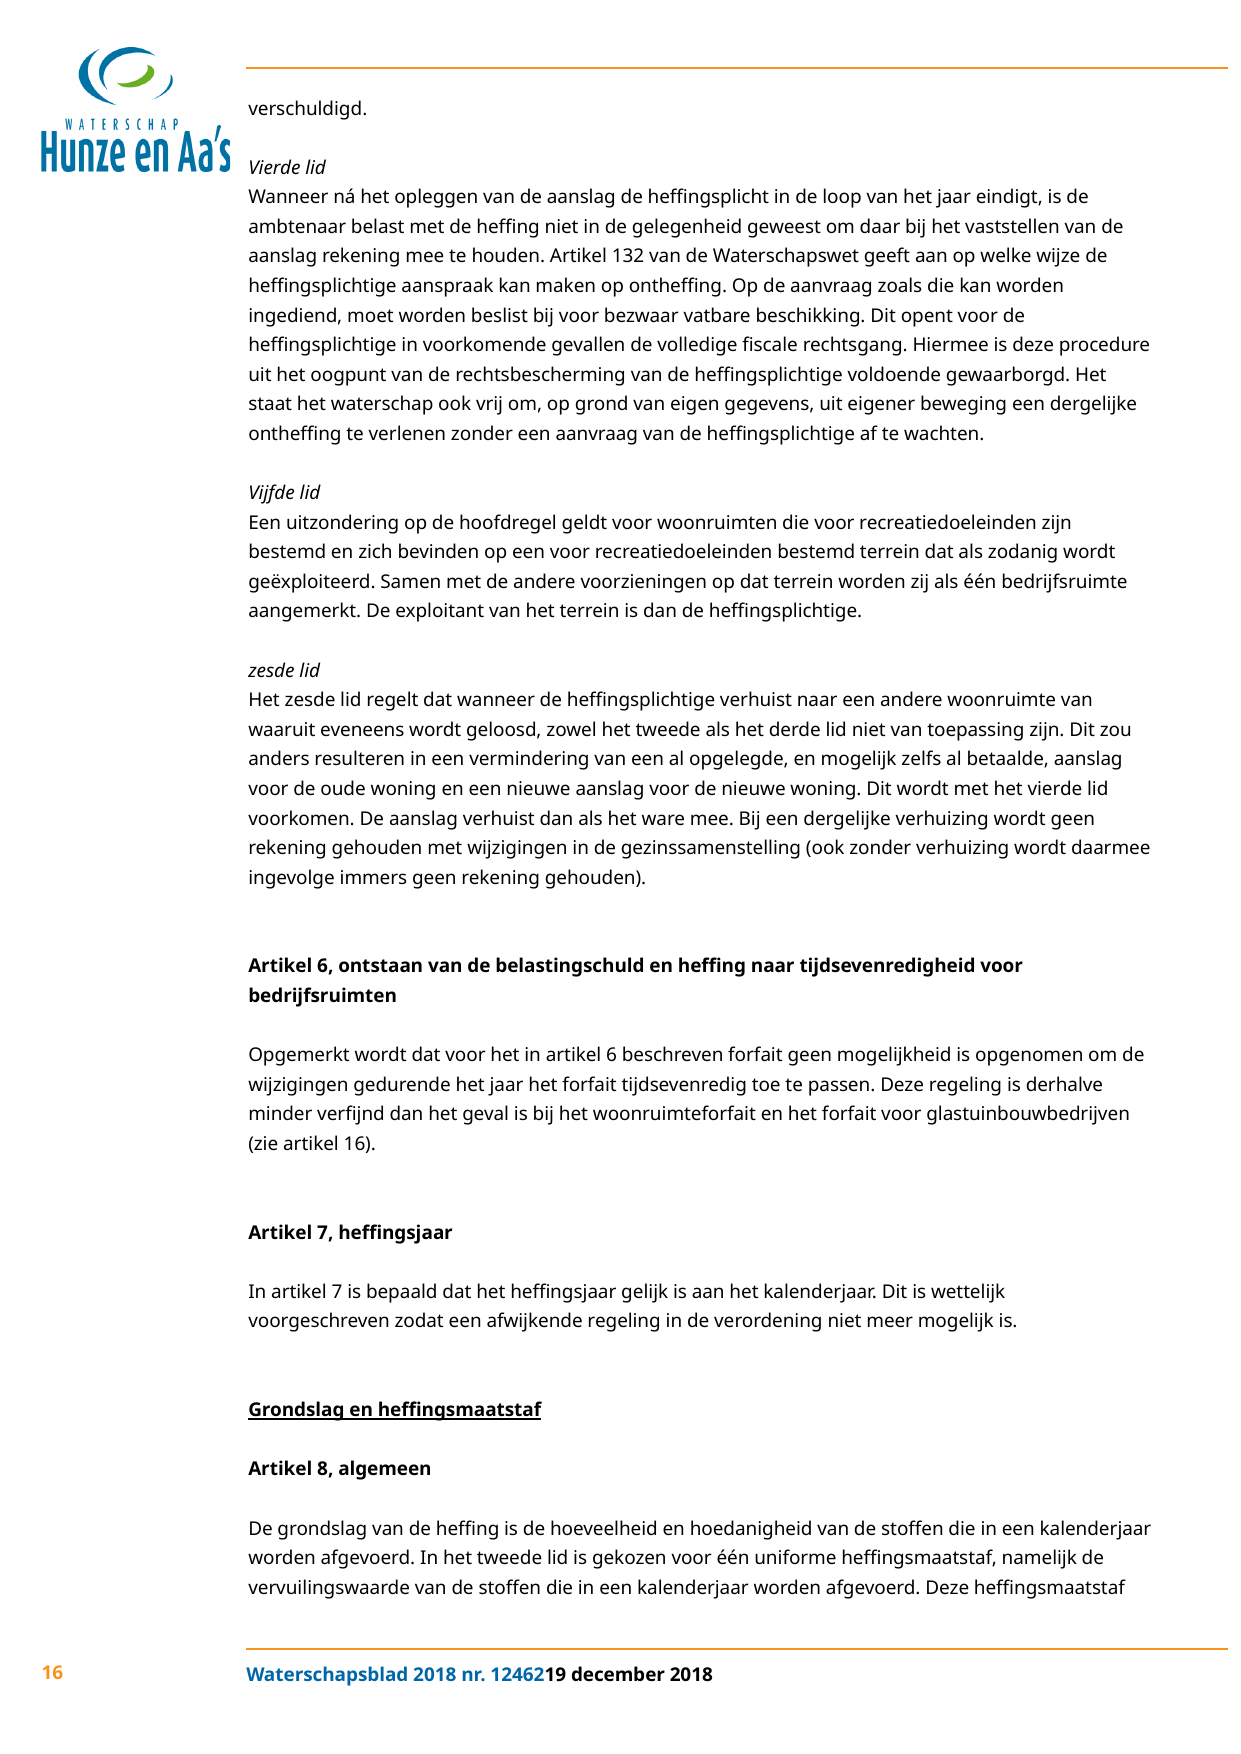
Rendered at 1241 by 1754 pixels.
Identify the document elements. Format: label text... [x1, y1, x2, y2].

picture [41, 47, 231, 172]
picture [226, 145, 231, 156]
text Een uitzondering op de hoofdregel geldt voor woonruimten die voor recreatiedoeleinden zijn bestemd en zich bevinden op een voor recreatiedoeleinden bestemd terrein dat als zodanig wordt geëxploiteerd. Samen met de andere voorzieningen op dat terrein worden zij als één bedrijfsruimte aangemerkt. De exploitant van het terrein is dan de heffingsplichtige. [248, 509, 1152, 623]
text In artikel 7 is bepaald dat het heffingsjaar gelijk is aan het kalenderjaar. Dit is wettelijk voorgeschreven zodat een afwijkende regeling in de verordening niet meer mogelijk is. [248, 1278, 1152, 1333]
text Vierde lid [248, 154, 1152, 180]
text De grondslag van de heffing is de hoeveelheid en hoedanigheid van de stoffen die in een kalenderjaar worden afgevoerd. In het tweede lid is gekozen voor één uniforme heffingsmaatstaf, namelijk de vervuilingswaarde van de stoffen die in een kalenderjaar worden afgevoerd. Deze heffingsmaatstaf [248, 1515, 1152, 1600]
text Opgemerkt wordt dat voor het in artikel 6 beschreven forfait geen mogelijkheid is opgenomen om de wijzigingen gedurende het jaar het forfait tijdsevenredig toe te passen. Deze regeling is derhalve minder verfijnd dan het geval is bij het woonruimteforfait en het forfait voor glastuinbouwbedrijven (zie artikel 16). [248, 1041, 1152, 1156]
text Artikel 6, ontstaan van de belastingschuld en heffing naar tijdsevenredigheid voor bedrijfsruimten [248, 953, 1152, 1008]
text Wanneer ná het opleggen van de aanslag de heffingsplicht in de loop van het jaar eindigt, is de ambtenaar belast met de heffing niet in de gelegenheid geweest om daar bij het vaststellen van de aanslag rekening mee te houden. Artikel 132 van de Waterschapswet geeft aan op welke wijze de heffingsplichtige aanspraak kan maken op ontheffing. Op de aanvraag zoals die kan worden ingediend, moet worden beslist bij voor bezwaar vatbare beschikking. Dit opent voor de heffingsplichtige in voorkomende gevallen de volledige fiscale rechtsgang. Hiermee is deze procedure uit het oogpunt van de rechtsbescherming van de heffingsplichtige voldoende gewaarborgd. Het staat het waterschap ook vrij om, op grond van eigen gegevens, uit eigener beweging een dergelijke ontheffing te verlenen zonder een aanvraag van de heffingsplichtige af te wachten. [248, 183, 1152, 446]
text Grondslag en heffingsmaatstaf [248, 1396, 1152, 1422]
picture [47, 154, 51, 172]
text zesde lid [248, 657, 1152, 683]
text Vijfde lid [248, 479, 1152, 505]
text Artikel 7, heffingsjaar [248, 1219, 1152, 1245]
text verschuldigd. [248, 95, 1152, 121]
text Het zesde lid regelt dat wanneer de heffingsplichtige verhuist naar een andere woonruimte van waaruit eveneens wordt geloosd, zowel het tweede als het derde lid niet van toepassing zijn. Dit zou anders resulteren in een vermindering van een al opgelegde, en mogelijk zelfs al betaalde, aanslag voor de oude woning en een nieuwe aanslag voor de nieuwe woning. Dit wordt met het vierde lid voorkomen. De aanslag verhuist dan als het ware mee. Bij een dergelijke verhuizing wordt geen rekening gehouden met wijzigingen in de gezinssamenstelling (ook zonder verhuizing wordt daarmee ingevolge immers geen rekening gehouden). [248, 686, 1152, 890]
picture [183, 163, 191, 172]
text Artikel 8, algemeen [248, 1456, 1152, 1481]
